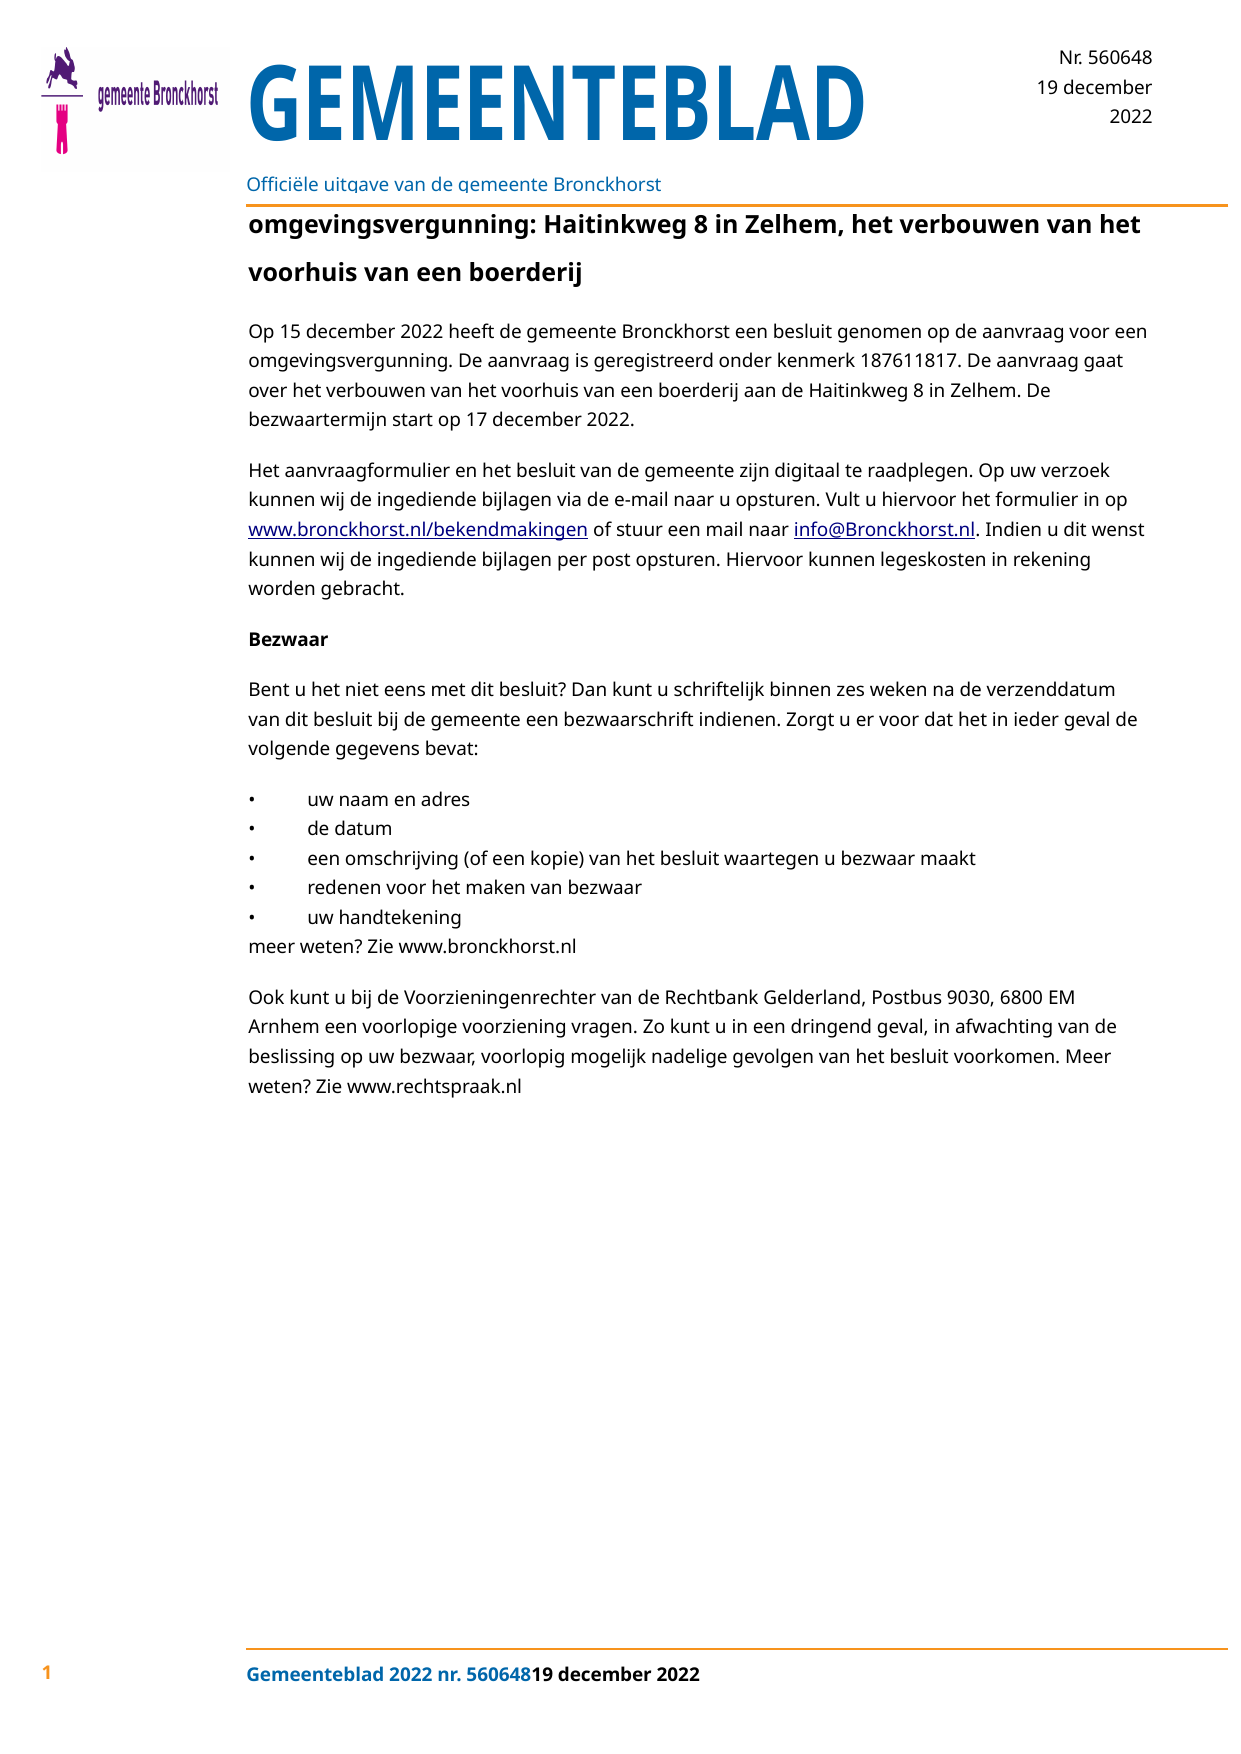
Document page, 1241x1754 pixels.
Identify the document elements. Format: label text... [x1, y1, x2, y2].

picture [41, 47, 231, 172]
list uw naam en adres [248, 786, 1152, 812]
list uw handtekening [248, 904, 1152, 930]
text Bent u het niet eens met dit besluit? Dan kunt u schriftelijk binnen zes weken na de verzenddatum van dit besluit bij de gemeente een bezwaarschrift indienen. Zorgt u er voor dat het in ieder geval de volgende gegevens bevat: [248, 676, 1152, 761]
text omgevingsvergunning: Haitinkweg 8 in Zelhem, het verbouwen van het voorhuis van een boerderij [248, 207, 1152, 288]
list de datum [248, 815, 1152, 841]
text Bezwaar [248, 626, 1152, 652]
text meer weten? Zie www.bronckhorst.nl [248, 934, 1152, 959]
text Op 15 december 2022 heeft de gemeente Bronckhorst een besluit genomen op de aanvraag voor een omgevingsvergunning. De aanvraag is geregistreerd onder kenmerk 187611817. De aanvraag gaat over het verbouwen van het voorhuis van een boerderij aan de Haitinkweg 8 in Zelhem. De bezwaartermijn start op 17 december 2022. [248, 318, 1152, 432]
list redenen voor het maken van bezwaar [248, 874, 1152, 900]
text Ook kunt u bij de Voorzieningenrechter van de Rechtbank Gelderland, Postbus 9030, 6800 EM Arnhem een voorlopige voorziening vragen. Zo kunt u in een dringend geval, in afwachting van de beslissing op uw bezwaar, voorlopig mogelijk nadelige gevolgen van het besluit voorkomen. Meer weten? Zie www.rechtspraak.nl [248, 984, 1152, 1099]
list een omschrijving (of een kopie) van het besluit waartegen u bezwaar maakt [248, 845, 1152, 871]
text Het aanvraagformulier en het besluit van de gemeente zijn digitaal te raadplegen. Op uw verzoek kunnen wij de ingediende bijlagen via de e-mail naar u opsturen. Vult u hiervoor het formulier in op www.bronckhorst.nl/bekendmakingen of stuur een mail naar info@Bronckhorst.nl. Indien u dit wenst kunnen wij de ingediende bijlagen per post opsturen. Hiervoor kunnen legeskosten in rekening worden gebracht. [248, 457, 1152, 601]
